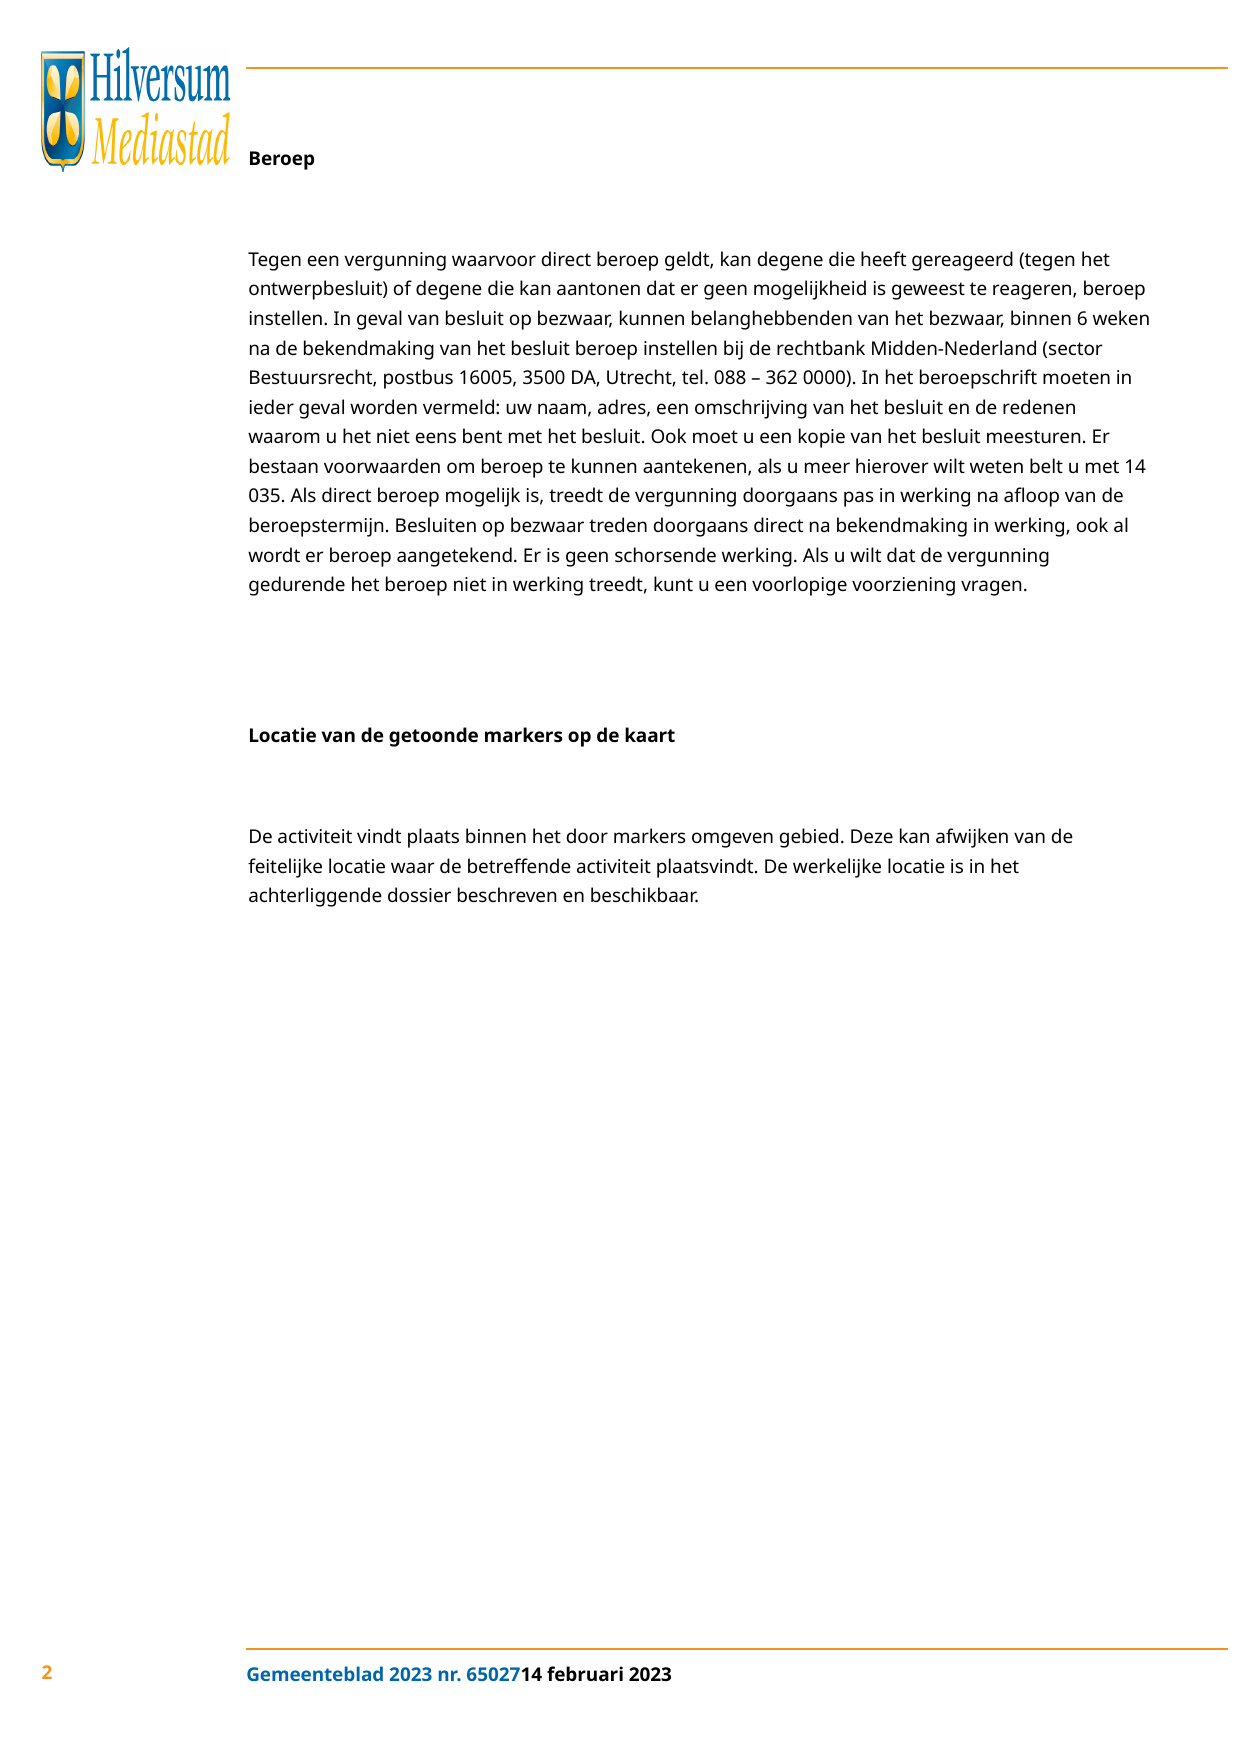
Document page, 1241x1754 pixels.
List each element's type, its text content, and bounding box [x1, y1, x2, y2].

text De activiteit vindt plaats binnen het door markers omgeven gebied. Deze kan afwijken van de feitelijke locatie waar de betreffende activiteit plaatsvindt. De werkelijke locatie is in het achterliggende dossier beschreven en beschikbaar. [248, 823, 1152, 908]
picture [41, 47, 231, 172]
text Tegen een vergunning waarvoor direct beroep geldt, kan degene die heeft gereageerd (tegen het ontwerpbesluit) of degene die kan aantonen dat er geen mogelijkheid is geweest te reageren, beroep instellen. In geval van besluit op bezwaar, kunnen belanghebbenden van het bezwaar, binnen 6 weken na de bekendmaking van het besluit beroep instellen bij de rechtbank Midden-Nederland (sector Bestuursrecht, postbus 16005, 3500 DA, Utrecht, tel. 088 – 362 0000). In het beroepschrift moeten in ieder geval worden vermeld: uw naam, adres, een omschrijving van het besluit en de redenen waarom u het niet eens bent met het besluit. Ook moet u een kopie van het besluit meesturen. Er bestaan voorwaarden om beroep te kunnen aantekenen, als u meer hierover wilt weten belt u met 14 035. Als direct beroep mogelijk is, treedt de vergunning doorgaans pas in werking na afloop van de beroepstermijn. Besluiten op bezwaar treden doorgaans direct na bekendmaking in werking, ook al wordt er beroep aangetekend. Er is geen schorsende werking. Als u wilt dat de vergunning gedurende het beroep niet in werking treedt, kunt u een voorlopige voorziening vragen. [248, 246, 1152, 597]
text Beroep [248, 145, 1152, 171]
text Locatie van de getoonde markers op de kaart [248, 723, 1152, 748]
